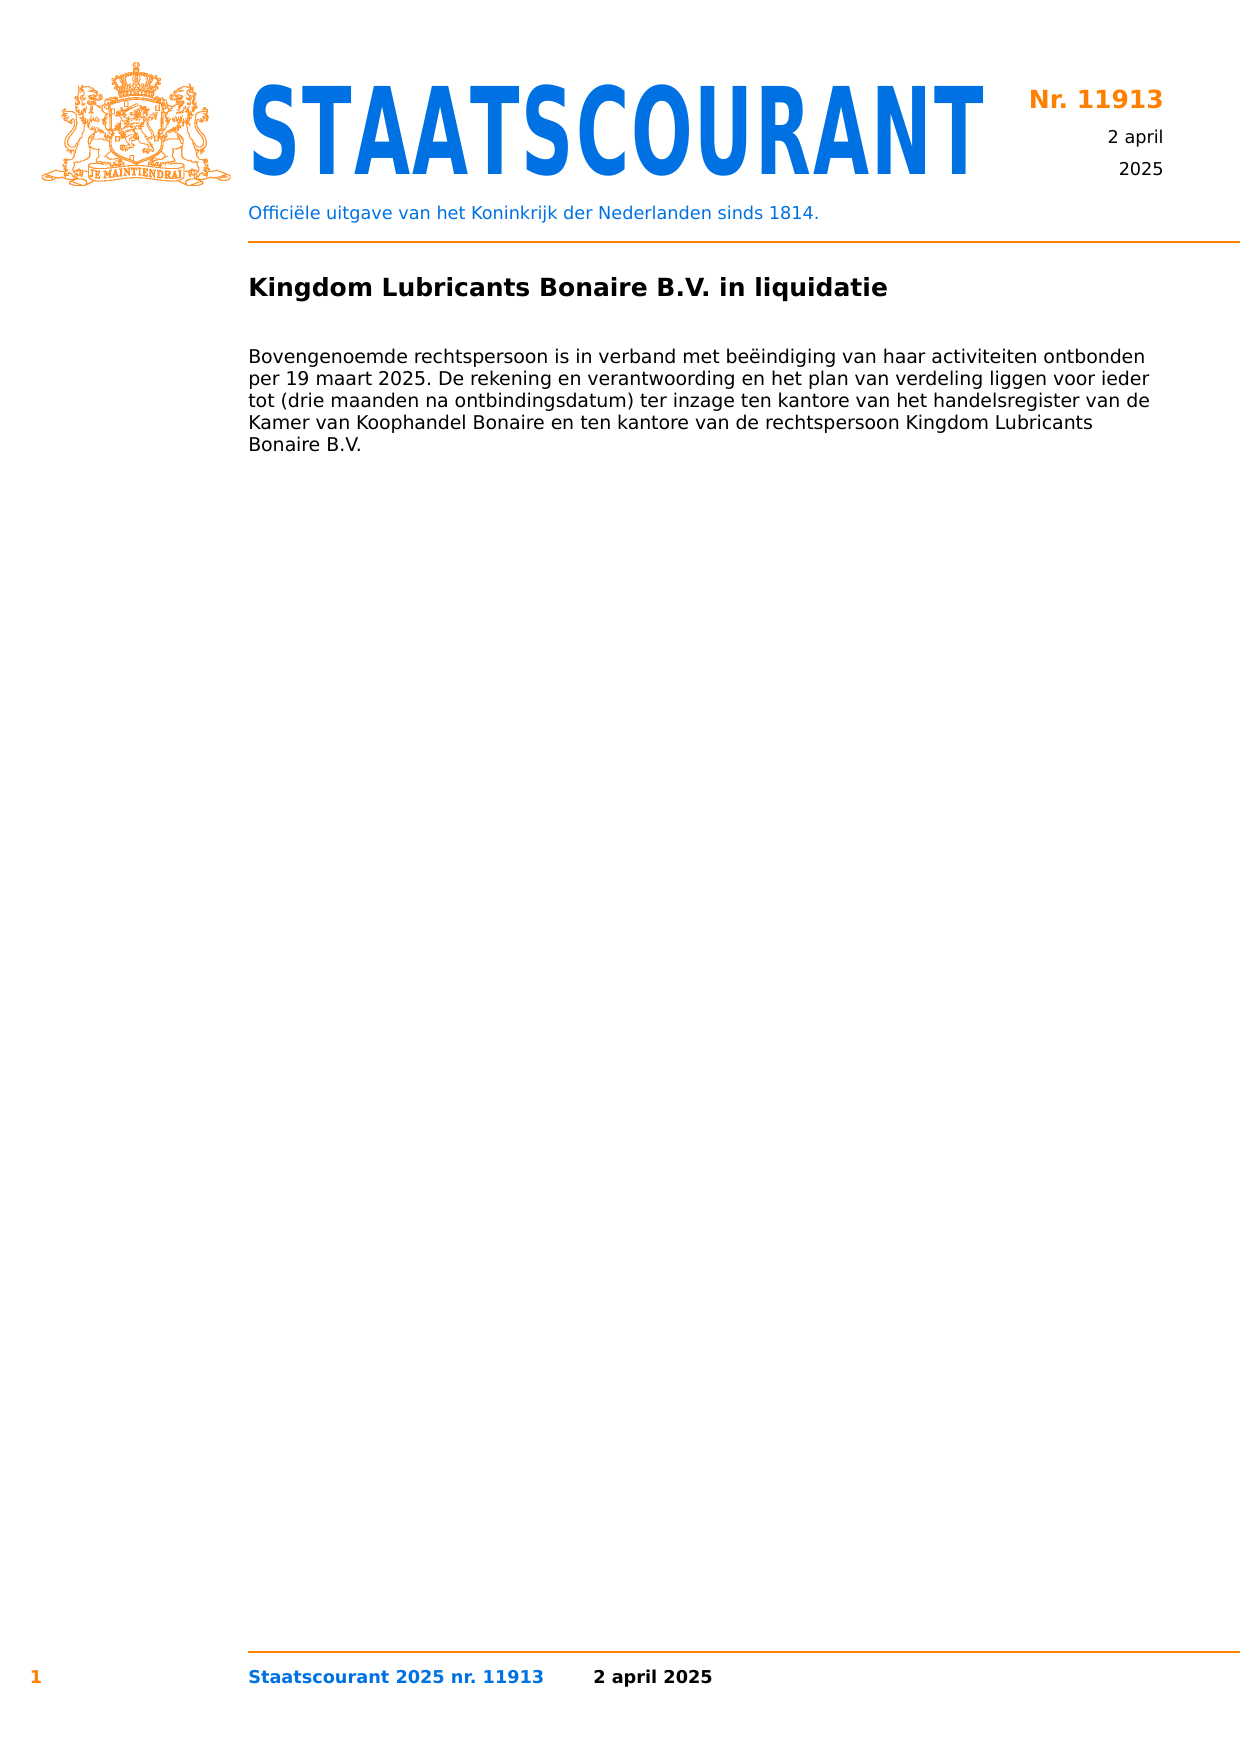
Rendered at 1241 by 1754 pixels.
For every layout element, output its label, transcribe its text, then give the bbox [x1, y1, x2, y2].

table_header Nr. 11913 [998, 62, 1240, 121]
table_header STAATSCOURANT [248, 62, 998, 203]
table_cell 2025 [998, 153, 1240, 203]
table_header [25, 62, 248, 241]
text Bovengenoemde rechtspersoon is in verband met beëindiging van haar activiteiten ontbonden per 19 maart 2025. De rekening en verantwoording en het plan van verdeling liggen voor ieder tot (drie maanden na ontbindingsdatum) ter inzage ten kantore van het handelsregister van de Kamer van Koophandel Bonaire en ten kantore van de rechtspersoon Kingdom Lubricants Bonaire B.V. [248, 346, 1163, 456]
table_cell 2 april [998, 121, 1240, 153]
subtitle Kingdom Lubricants Bonaire B.V. in liquidatie [248, 273, 1163, 302]
table_cell Officiële uitgave van het Koninkrijk der Nederlanden sinds 1814. [248, 203, 1240, 241]
picture [41, 62, 231, 186]
